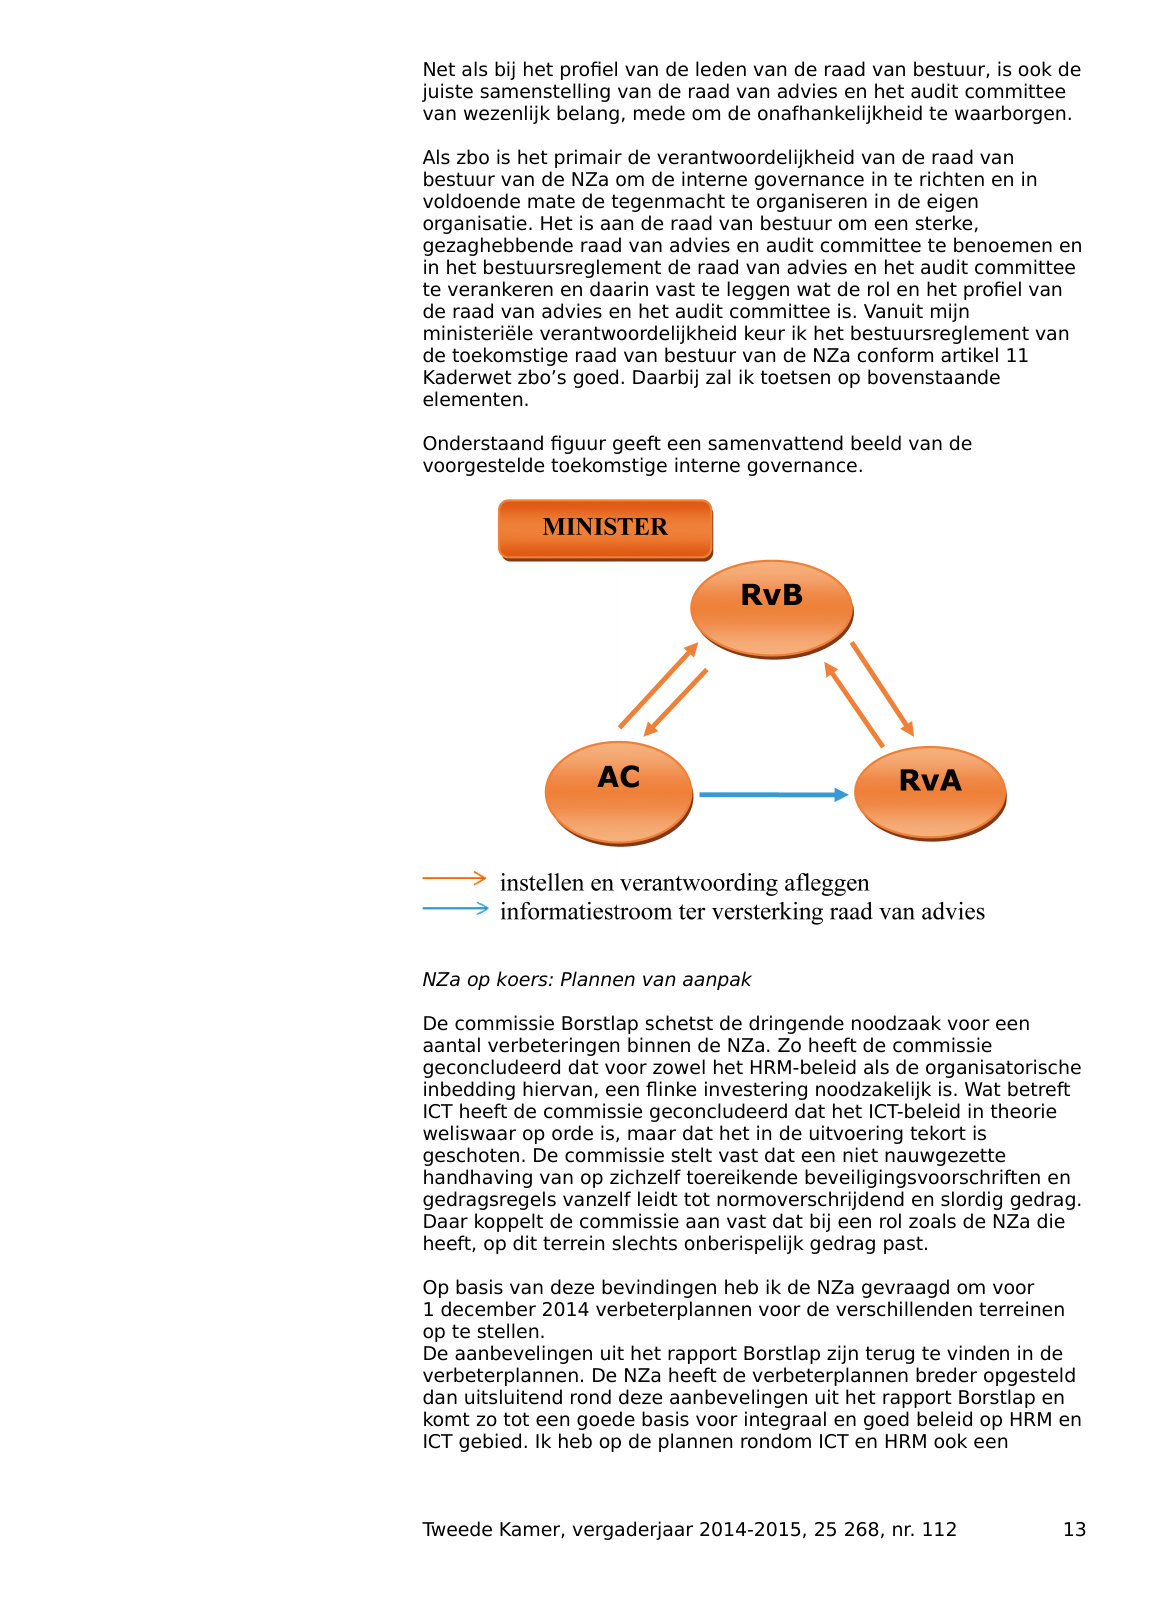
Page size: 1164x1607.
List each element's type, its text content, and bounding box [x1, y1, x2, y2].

text De commissie Borstlap schetst de dringende noodzaak voor een aantal verbeteringen binnen de NZa. Zo heeft de commissie geconcludeerd dat voor zowel het HRM-beleid als de organisatorische inbedding hiervan, een flinke investering noodzakelijk is. Wat betreft ICT heeft de commissie geconcludeerd dat het ICT-beleid in theorie weliswaar op orde is, maar dat het in de uitvoering tekort is geschoten. De commissie stelt vast dat een niet nauwgezette handhaving van op zichzelf toereikende beveiligingsvoorschriften en gedragsregels vanzelf leidt tot normoverschrijdend en slordig gedrag. Daar koppelt de commissie aan vast dat bij een rol zoals de NZa die heeft, op dit terrein slechts onberispelijk gedrag past. [422, 1013, 1087, 1254]
text Net als bij het profiel van de leden van de raad van bestuur, is ook de juiste samenstelling van de raad van advies en het audit committee van wezenlijk belang, mede om de onafhankelijkheid te waarborgen. [422, 59, 1087, 125]
text De aanbevelingen uit het rapport Borstlap zijn terug te vinden in de verbeterplannen. De NZa heeft de verbeterplannen breder opgesteld dan uitsluitend rond deze aanbevelingen uit het rapport Borstlap en komt zo tot een goede basis voor integraal en goed beleid op HRM en ICT gebied. Ik heb op de plannen rondom ICT en HRM ook een [422, 1343, 1087, 1453]
picture [422, 499, 1007, 925]
text Als zbo is het primair de verantwoordelijkheid van de raad van bestuur van de NZa om de interne governance in te richten en in voldoende mate de tegenmacht te organiseren in de eigen organisatie. Het is aan de raad van bestuur om een sterke, gezaghebbende raad van advies en audit committee te benoemen en in het bestuursreglement de raad van advies en het audit committee te verankeren en daarin vast te leggen wat de rol en het profiel van de raad van advies en het audit committee is. Vanuit mijn ministeriële verantwoordelijkheid keur ik het bestuursreglement van de toekomstige raad van bestuur van de NZa conform artikel 11 Kaderwet zbo’s goed. Daarbij zal ik toetsen op bovenstaande elementen. [422, 147, 1087, 411]
subtitle NZa op koers: Plannen van aanpak [422, 969, 1087, 991]
text Onderstaand figuur geeft een samenvattend beeld van de voorgestelde toekomstige interne governance. [422, 433, 1087, 477]
text Op basis van deze bevindingen heb ik de NZa gevraagd om voor 1 december 2014 verbeterplannen voor de verschillenden terreinen op te stellen. [422, 1277, 1087, 1343]
